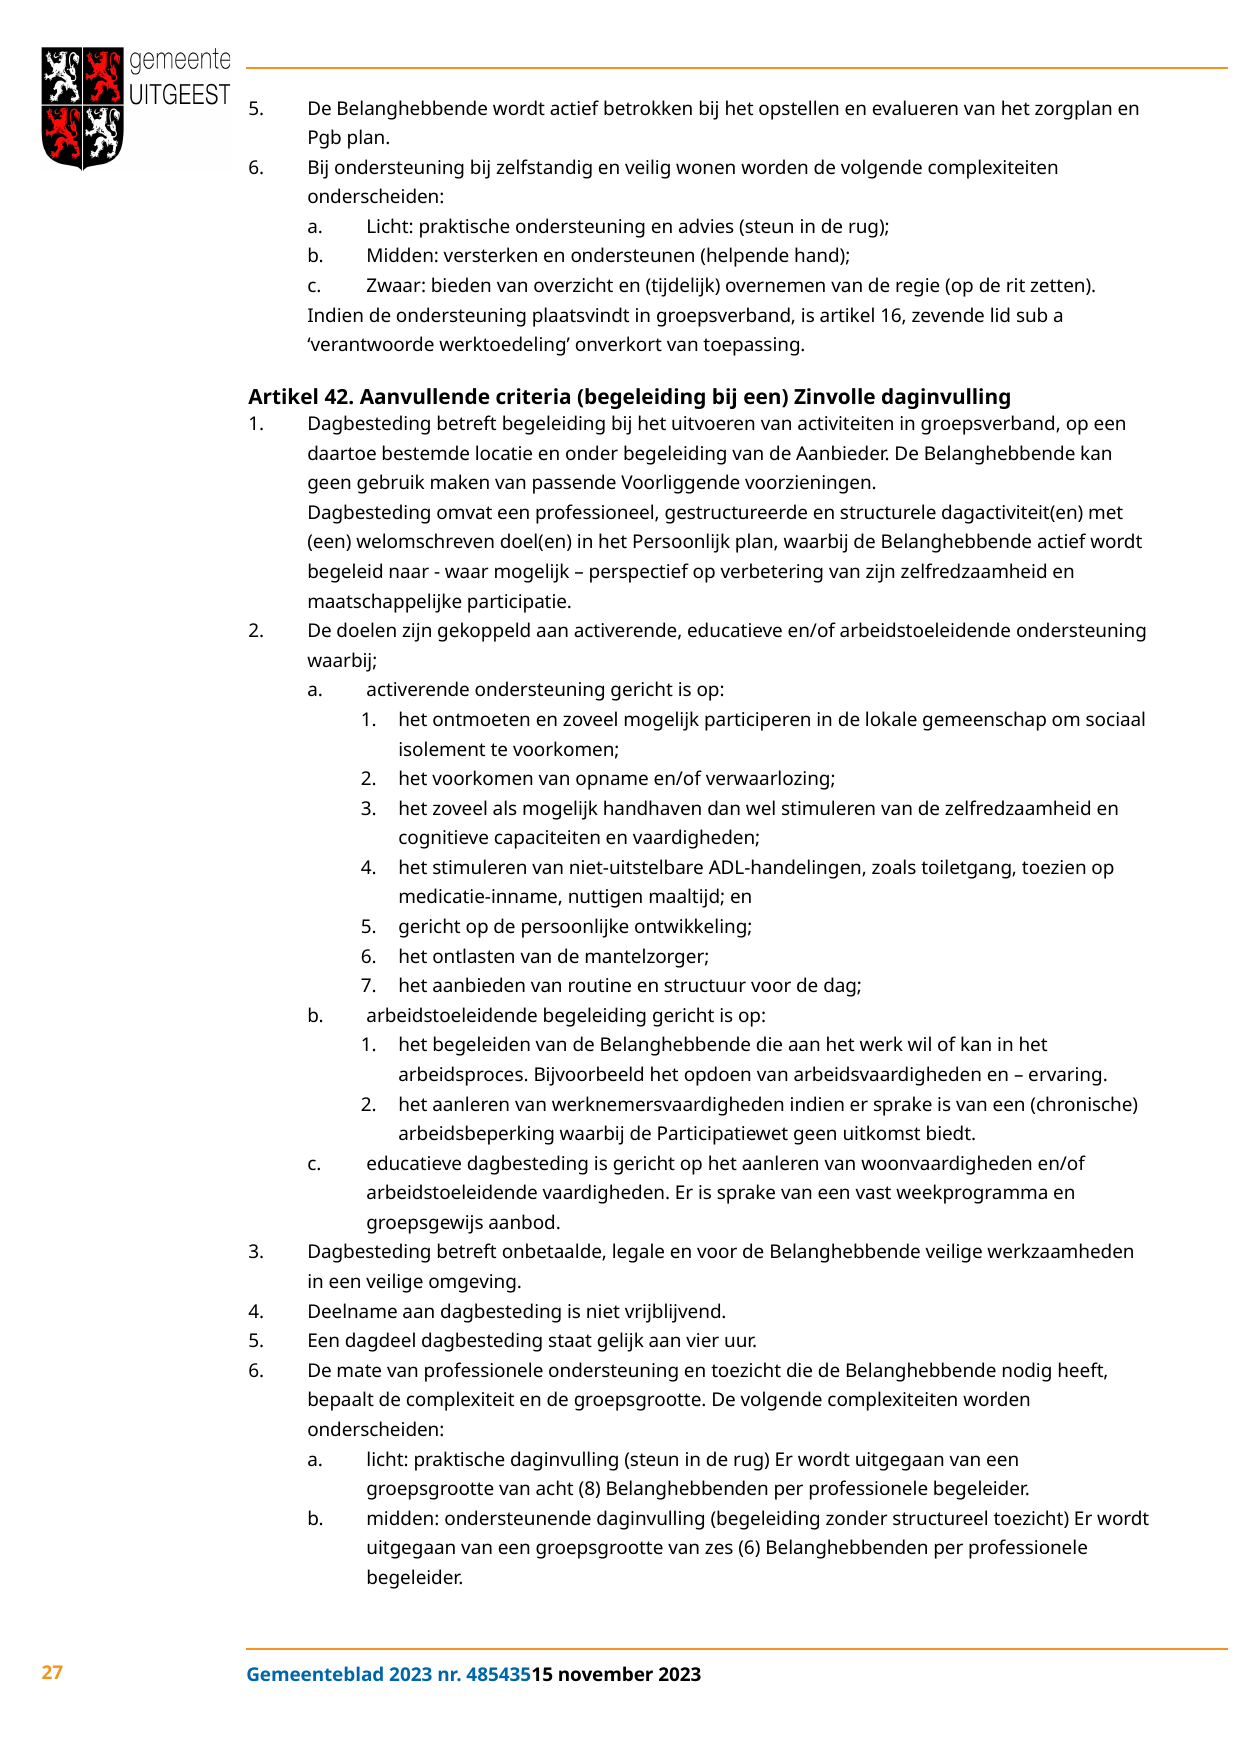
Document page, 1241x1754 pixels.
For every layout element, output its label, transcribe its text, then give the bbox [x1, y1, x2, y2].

list het voorkomen van opname en/of verwaarlozing; [361, 765, 1152, 791]
list Dagbesteding omvat een professioneel, gestructureerde en structurele dagactiviteit(en) met (een) welomschreven doel(en) in het Persoonlijk plan, waarbij de Belanghebbende actief wordt begeleid naar - waar mogelijk – perspectief op verbetering van zijn zelfredzaamheid en maatschappelijke participatie. [248, 499, 1152, 613]
list licht: praktische daginvulling (steun in de rug) Er wordt uitgegaan van een groepsgrootte van acht (8) Belanghebbenden per professionele begeleider. [307, 1446, 1152, 1501]
list Midden: versterken en ondersteunen (helpende hand); [307, 243, 1152, 268]
list Zwaar: bieden van overzicht en (tijdelijk) overnemen van de regie (op de rit zetten). [307, 272, 1152, 298]
text Artikel 42. Aanvullende criteria (begeleiding bij een) Zinvolle daginvulling [248, 382, 1152, 410]
list Indien de ondersteuning plaatsvindt in groepsverband, is artikel 16, zevende lid sub a ‘verantwoorde werktoedeling’ onverkort van toepassing. [248, 302, 1152, 357]
list Een dagdeel dagbesteding staat gelijk aan vier uur. [248, 1327, 1152, 1353]
list het aanleren van werknemersvaardigheden indien er sprake is van een (chronische) arbeidsbeperking waarbij de Participatiewet geen uitkomst biedt. [361, 1091, 1152, 1146]
picture [41, 47, 231, 172]
list het aanbieden van routine en structuur voor de dag; [361, 972, 1152, 998]
list het ontlasten van de mantelzorger; [361, 943, 1152, 968]
list het begeleiden van de Belanghebbende die aan het werk wil of kan in het arbeidsproces. Bijvoorbeeld het opdoen van arbeidsvaardigheden en – ervaring. [361, 1032, 1152, 1087]
list Licht: praktische ondersteuning en advies (steun in de rug); [307, 213, 1152, 239]
list het zoveel als mogelijk handhaven dan wel stimuleren van de zelfredzaamheid en cognitieve capaciteiten en vaardigheden; [361, 795, 1152, 850]
list Dagbesteding betreft onbetaalde, legale en voor de Belanghebbende veilige werkzaamheden in een veilige omgeving. [248, 1239, 1152, 1294]
list De doelen zijn gekoppeld aan activerende, educatieve en/of arbeidstoeleidende ondersteuning waarbij; [248, 617, 1152, 673]
list Dagbesteding betreft begeleiding bij het uitvoeren van activiteiten in groepsverband, op een daartoe bestemde locatie en onder begeleiding van de Aanbieder. De Belanghebbende kan geen gebruik maken van passende Voorliggende voorzieningen. [248, 410, 1152, 495]
list activerende ondersteuning gericht is op: [307, 677, 1152, 702]
list het stimuleren van niet-uitstelbare ADL-handelingen, zoals toiletgang, toezien op medicatie-inname, nuttigen maaltijd; en [361, 854, 1152, 909]
list Bij ondersteuning bij zelfstandig en veilig wonen worden de volgende complexiteiten onderscheiden: [248, 154, 1152, 209]
list De Belanghebbende wordt actief betrokken bij het opstellen en evalueren van het zorgplan en Pgb plan. [248, 95, 1152, 150]
list gericht op de persoonlijke ontwikkeling; [361, 913, 1152, 939]
list arbeidstoeleidende begeleiding gericht is op: [307, 1002, 1152, 1028]
list educatieve dagbesteding is gericht op het aanleren van woonvaardigheden en/of arbeidstoeleidende vaardigheden. Er is sprake van een vast weekprogramma en groepsgewijs aanbod. [307, 1150, 1152, 1235]
list Deelname aan dagbesteding is niet vrijblijvend. [248, 1298, 1152, 1323]
list De mate van professionele ondersteuning en toezicht die de Belanghebbende nodig heeft, bepaalt de complexiteit en de groepsgrootte. De volgende complexiteiten worden onderscheiden: [248, 1357, 1152, 1442]
list het ontmoeten en zoveel mogelijk participeren in de lokale gemeenschap om sociaal isolement te voorkomen; [361, 706, 1152, 761]
list midden: ondersteunende daginvulling (begeleiding zonder structureel toezicht) Er wordt uitgegaan van een groepsgrootte van zes (6) Belanghebbenden per professionele begeleider. [307, 1505, 1152, 1590]
